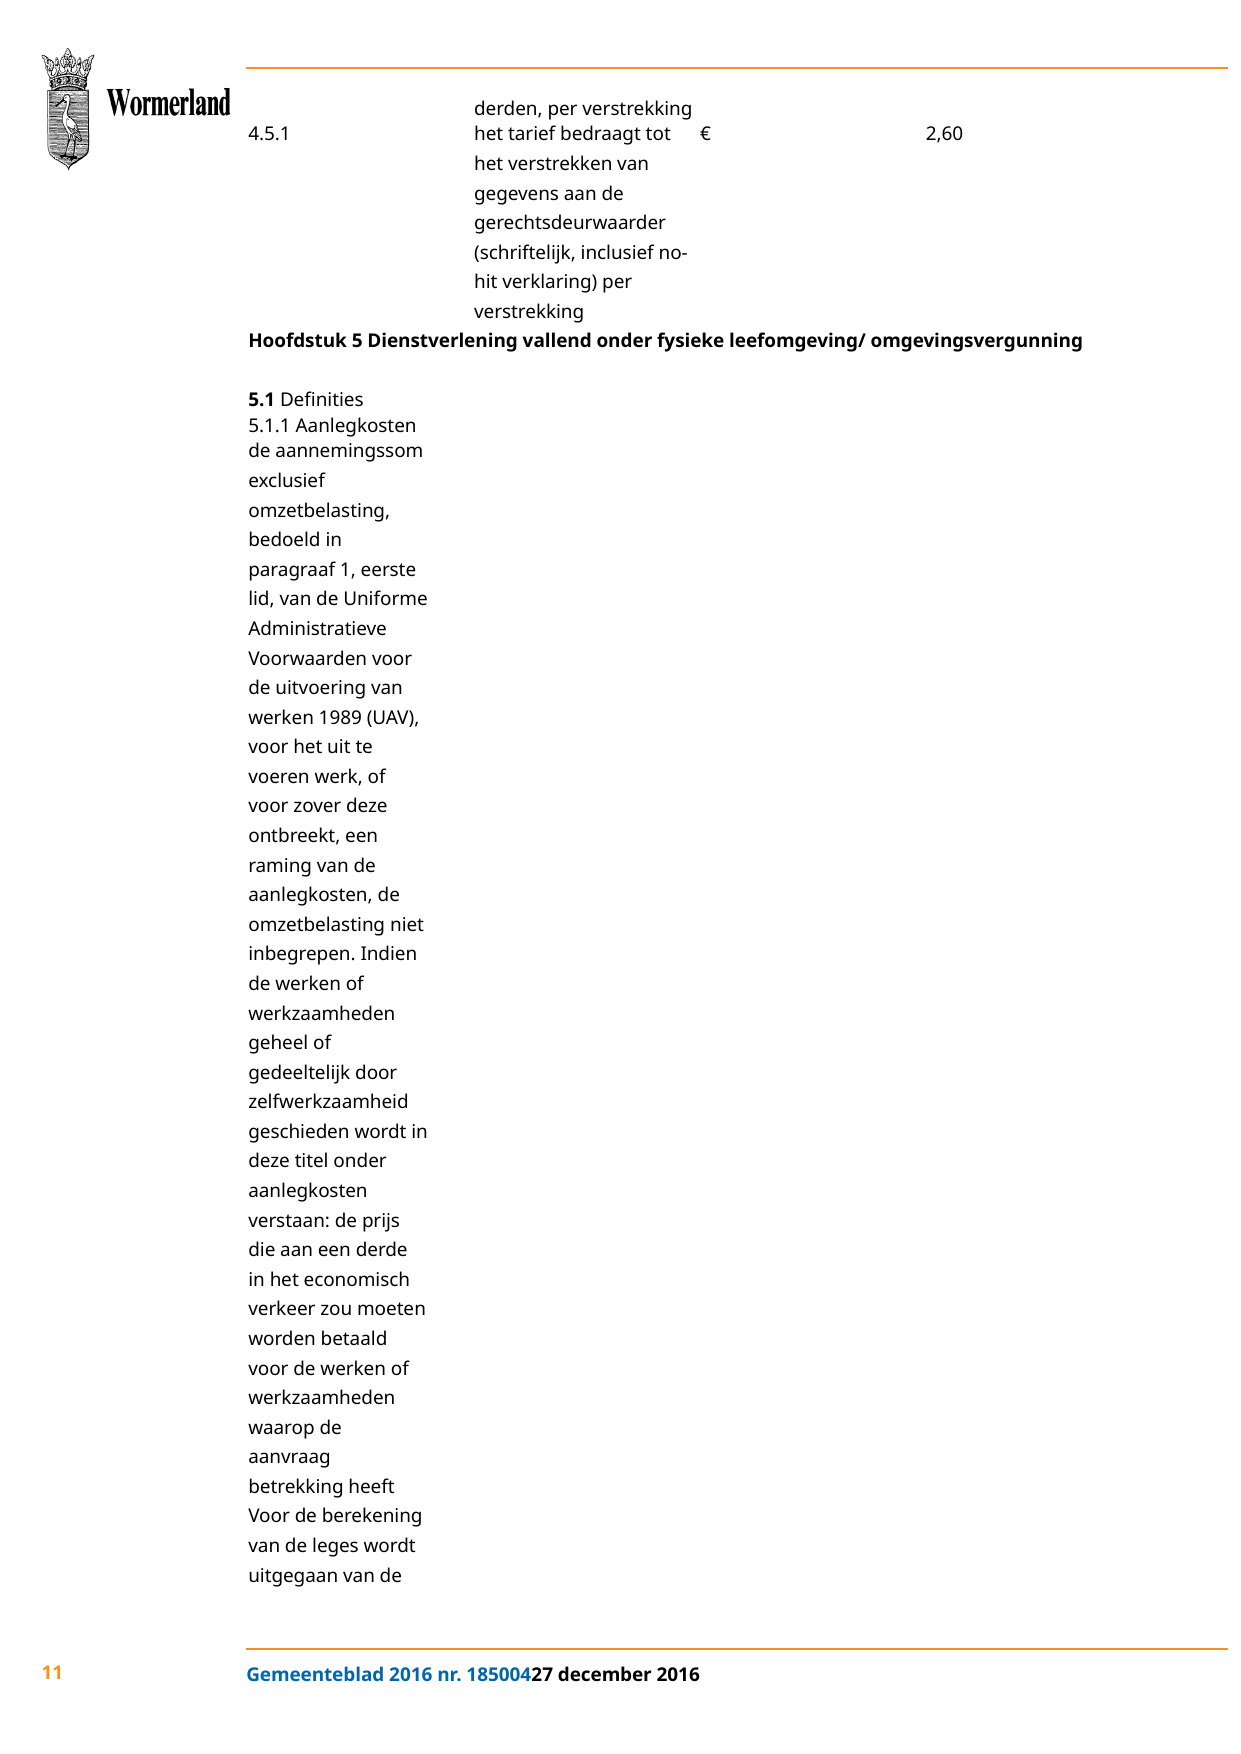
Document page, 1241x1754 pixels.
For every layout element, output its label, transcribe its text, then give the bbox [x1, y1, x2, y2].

table_cell [790, 412, 971, 438]
table_cell 2,60 [926, 121, 1152, 324]
table_cell 4.5.1 [248, 121, 474, 324]
table_cell [429, 438, 609, 1588]
table_cell de aannemingssom exclusief omzetbelasting, bedoeld in paragraaf 1, eerste lid, van de Uniforme Administratieve Voorwaarden voor de uitvoering van werken 1989 (UAV), voor het uit te voeren werk, of voor zover deze ontbreekt, een raming van de aanlegkosten, de omzetbelasting niet inbegrepen. Indien de werken of werkzaamheden geheel of gedeeltelijk door zelfwerkzaamheid geschieden wordt in deze titel onder aanlegkosten verstaan: de prijs die aan een derde in het economisch verkeer zou moeten worden betaald voor de werken of werkzaamheden waarop de aanvraag betrekking heeft Voor de berekening van de leges wordt uitgegaan van de [248, 438, 429, 1588]
table_cell € [700, 121, 926, 324]
table_cell 5.1.1 Aanlegkosten [248, 412, 429, 438]
table_cell [971, 412, 1152, 438]
picture [41, 47, 231, 172]
table_header [790, 386, 971, 412]
table_cell [700, 95, 926, 121]
table_cell het tarief bedraagt tot het verstrekken van gegevens aan de gerechtsdeurwaarder (schriftelijk, inclusief no-hit verklaring) per verstrekking [474, 121, 700, 324]
text Hoofdstuk 5 Dienstverlening vallend onder fysieke leefomgeving/ omgevingsvergunning [248, 327, 1152, 353]
table_cell [248, 95, 474, 121]
table_cell derden, per verstrekking [474, 95, 700, 121]
table_header [429, 386, 609, 412]
table_header 5.1 Definities [248, 386, 429, 412]
table_header [971, 386, 1152, 412]
table_cell [609, 412, 790, 438]
table_header [609, 386, 790, 412]
table_cell [429, 412, 609, 438]
table_cell [926, 95, 1152, 121]
